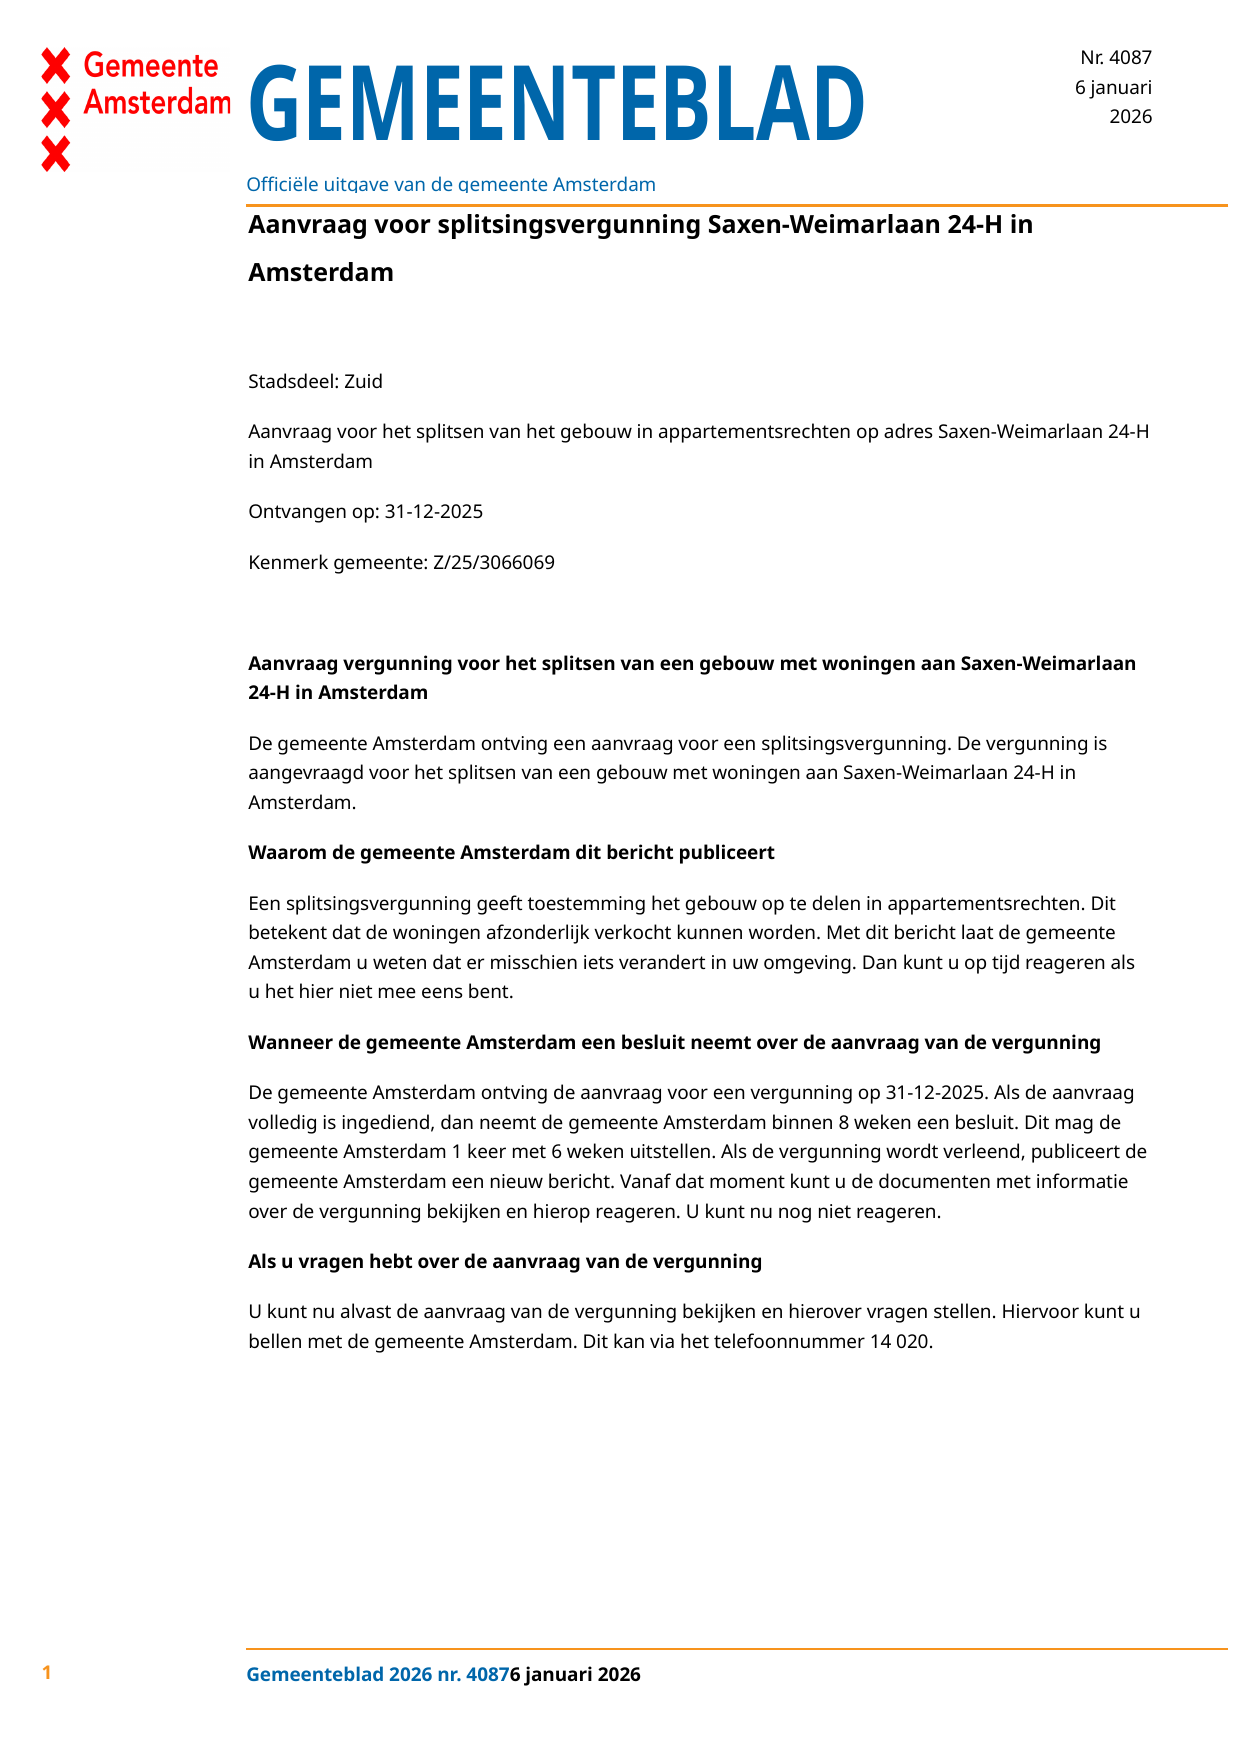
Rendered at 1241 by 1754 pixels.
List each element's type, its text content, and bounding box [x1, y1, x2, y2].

picture [41, 47, 231, 172]
text Aanvraag voor het splitsen van het gebouw in appartementsrechten op adres Saxen-Weimarlaan 24-H in Amsterdam [248, 419, 1152, 474]
text De gemeente Amsterdam ontving de aanvraag voor een vergunning op 31-12-2025. Als de aanvraag volledig is ingediend, dan neemt de gemeente Amsterdam binnen 8 weken een besluit. Dit mag de gemeente Amsterdam 1 keer met 6 weken uitstellen. Als de vergunning wordt verleend, publiceert de gemeente Amsterdam een nieuw bericht. Vanaf dat moment kunt u de documenten met informatie over de vergunning bekijken en hierop reageren. U kunt nu nog niet reageren. [248, 1079, 1152, 1224]
text Wanneer de gemeente Amsterdam een besluit neemt over de aanvraag van de vergunning [248, 1029, 1152, 1055]
text De gemeente Amsterdam ontving een aanvraag voor een splitsingsvergunning. De vergunning is aangevraagd voor het splitsen van een gebouw met woningen aan Saxen-Weimarlaan 24-H in Amsterdam. [248, 730, 1152, 815]
text Stadsdeel: Zuid [248, 368, 1152, 394]
text Ontvangen op: 31-12-2025 [248, 499, 1152, 524]
text Een splitsingsvergunning geeft toestemming het gebouw op te delen in appartementsrechten. Dit betekent dat de woningen afzonderlijk verkocht kunnen worden. Met dit bericht laat de gemeente Amsterdam u weten dat er misschien iets verandert in uw omgeving. Dan kunt u op tijd reageren als u het hier niet mee eens bent. [248, 890, 1152, 1004]
text Als u vragen hebt over de aanvraag van de vergunning [248, 1248, 1152, 1274]
text Aanvraag voor splitsingsvergunning Saxen-Weimarlaan 24-H in Amsterdam [248, 207, 1152, 288]
text Kenmerk gemeente: Z/25/3066069 [248, 549, 1152, 575]
text Waarom de gemeente Amsterdam dit bericht publiceert [248, 839, 1152, 865]
text Aanvraag vergunning voor het splitsen van een gebouw met woningen aan Saxen-Weimarlaan 24-H in Amsterdam [248, 650, 1152, 705]
text U kunt nu alvast de aanvraag van de vergunning bekijken en hierover vragen stellen. Hiervoor kunt u bellen met de gemeente Amsterdam. Dit kan via het telefoonnummer 14 020. [248, 1299, 1152, 1354]
